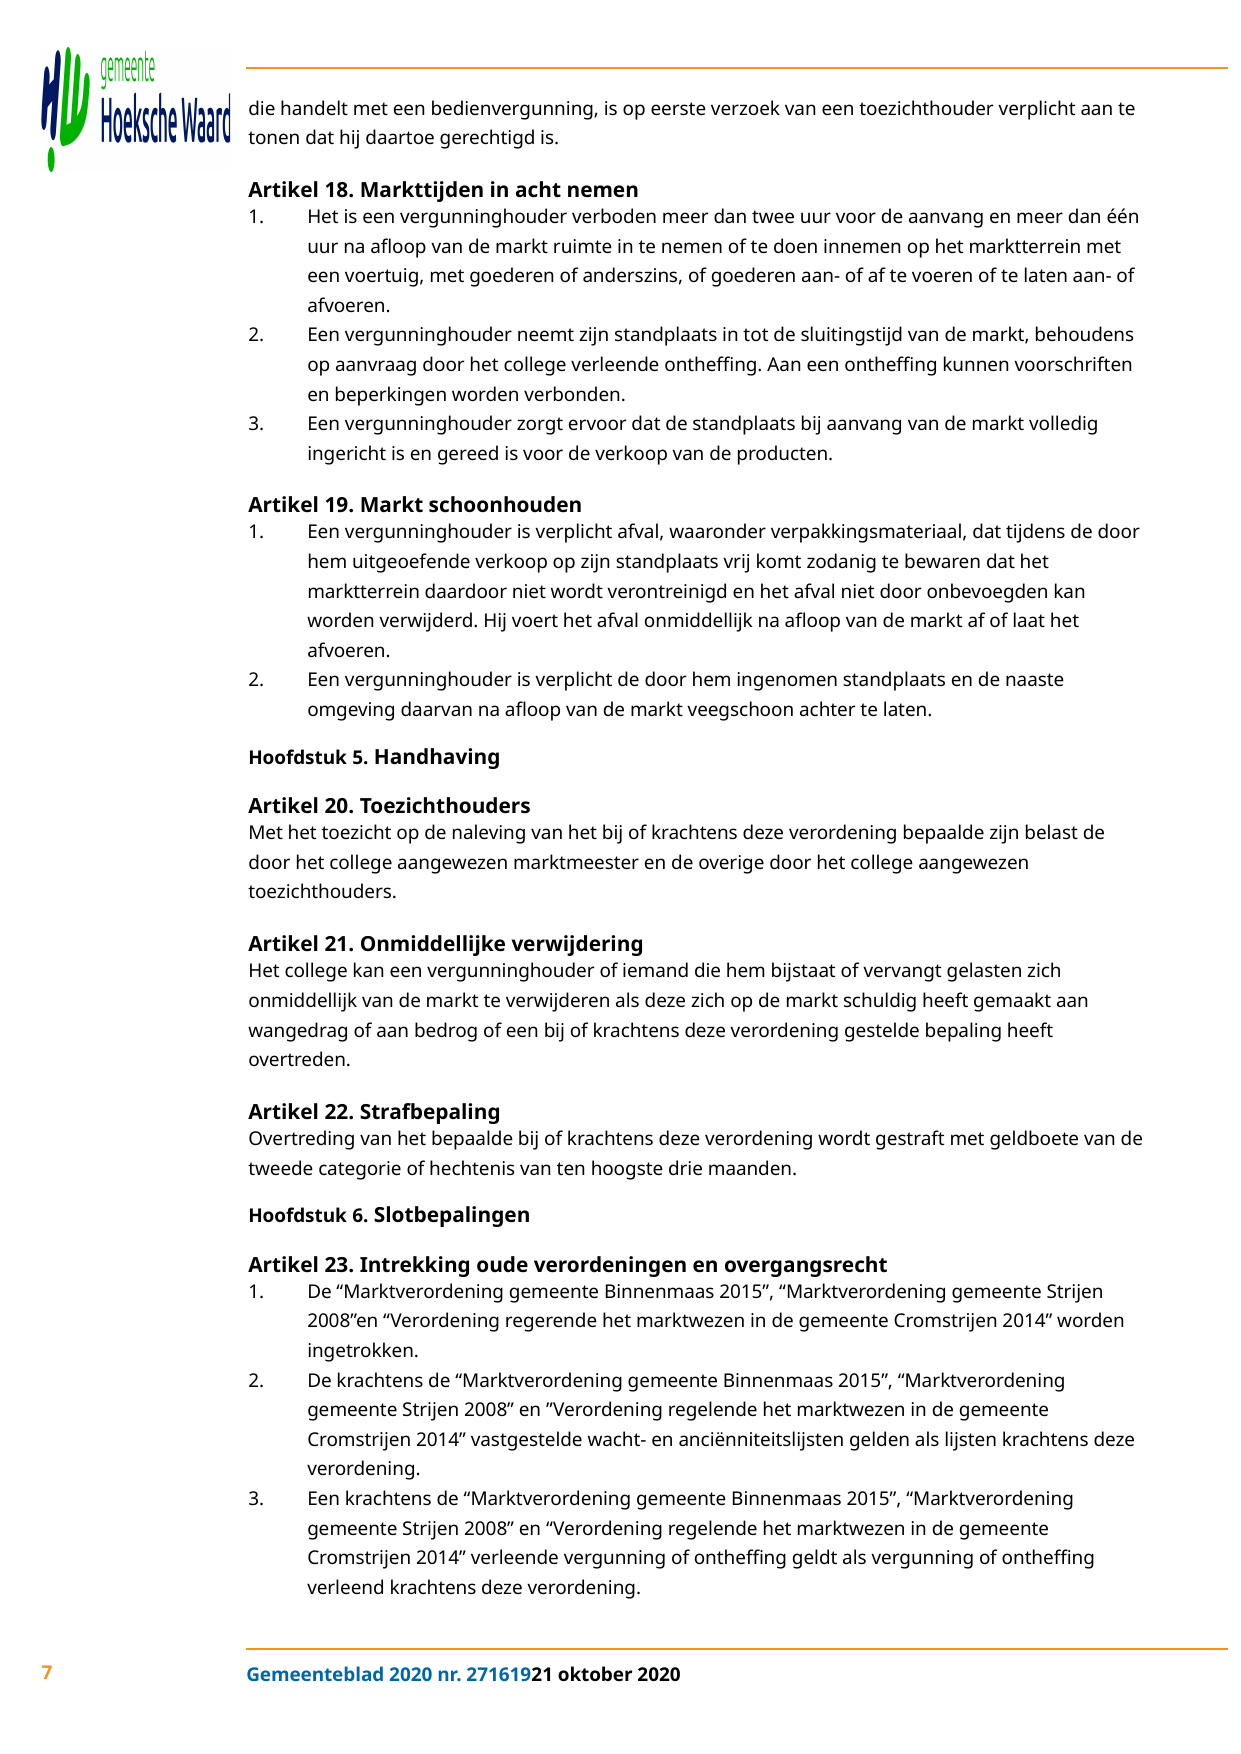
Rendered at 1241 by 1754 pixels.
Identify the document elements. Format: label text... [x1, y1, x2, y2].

list De “Marktverordening gemeente Binnenmaas 2015”, “Marktverordening gemeente Strijen 2008”en “Verordening regerende het marktwezen in de gemeente Cromstrijen 2014” worden ingetrokken. [248, 1278, 1152, 1363]
list Een vergunninghouder is verplicht de door hem ingenomen standplaats en de naaste omgeving daarvan na afloop van de markt veegschoon achter te laten. [248, 667, 1152, 722]
text Artikel 22. Strafbepaling [248, 1097, 1152, 1125]
text die handelt met een bedienvergunning, is op eerste verzoek van een toezichthouder verplicht aan te tonen dat hij daartoe gerechtigd is. [248, 95, 1152, 150]
picture [41, 47, 231, 172]
list De krachtens de “Marktverordening gemeente Binnenmaas 2015”, “Marktverordening gemeente Strijen 2008” en ”Verordening regelende het marktwezen in de gemeente Cromstrijen 2014” vastgestelde wacht- en anciënniteitslijsten gelden als lijsten krachtens deze verordening. [248, 1367, 1152, 1481]
text Artikel 20. Toezichthouders [248, 791, 1152, 819]
text Overtreding van het bepaalde bij of krachtens deze verordening wordt gestraft met geldboete van de tweede categorie of hechtenis van ten hoogste drie maanden. [248, 1125, 1152, 1181]
text Hoofdstuk 5. Handhaving [248, 742, 1152, 770]
text Artikel 21. Onmiddellijke verwijdering [248, 929, 1152, 958]
text Artikel 19. Markt schoonhouden [248, 490, 1152, 519]
text Het college kan een vergunninghouder of iemand die hem bijstaat of vervangt gelasten zich onmiddellijk van de markt te verwijderen als deze zich op de markt schuldig heeft gemaakt aan wangedrag of aan bedrog of een bij of krachtens deze verordening gestelde bepaling heeft overtreden. [248, 958, 1152, 1072]
list Een vergunninghouder is verplicht afval, waaronder verpakkingsmateriaal, dat tijdens de door hem uitgeoefende verkoop op zijn standplaats vrij komt zodanig te bewaren dat het marktterrein daardoor niet wordt verontreinigd en het afval niet door onbevoegden kan worden verwijderd. Hij voert het afval onmiddellijk na afloop van de markt af of laat het afvoeren. [248, 519, 1152, 663]
text Hoofdstuk 6. Slotbepalingen [248, 1200, 1152, 1229]
list Een krachtens de “Marktverordening gemeente Binnenmaas 2015”, “Marktverordening gemeente Strijen 2008” en “Verordening regelende het marktwezen in de gemeente Cromstrijen 2014” verleende vergunning of ontheffing geldt als vergunning of ontheffing verleend krachtens deze verordening. [248, 1485, 1152, 1600]
text Artikel 23. Intrekking oude verordeningen en overgangsrecht [248, 1250, 1152, 1278]
text Met het toezicht op de naleving van het bij of krachtens deze verordening bepaalde zijn belast de door het college aangewezen marktmeester en de overige door het college aangewezen toezichthouders. [248, 819, 1152, 904]
text Artikel 18. Markttijden in acht nemen [248, 175, 1152, 203]
list Een vergunninghouder neemt zijn standplaats in tot de sluitingstijd van de markt, behoudens op aanvraag door het college verleende ontheffing. Aan een ontheffing kunnen voorschriften en beperkingen worden verbonden. [248, 322, 1152, 406]
list Het is een vergunninghouder verboden meer dan twee uur voor de aanvang en meer dan één uur na afloop van de markt ruimte in te nemen of te doen innemen op het marktterrein met een voertuig, met goederen of anderszins, of goederen aan- of af te voeren of te laten aan- of afvoeren. [248, 203, 1152, 318]
list Een vergunninghouder zorgt ervoor dat de standplaats bij aanvang van de markt volledig ingericht is en gereed is voor de verkoop van de producten. [248, 410, 1152, 466]
